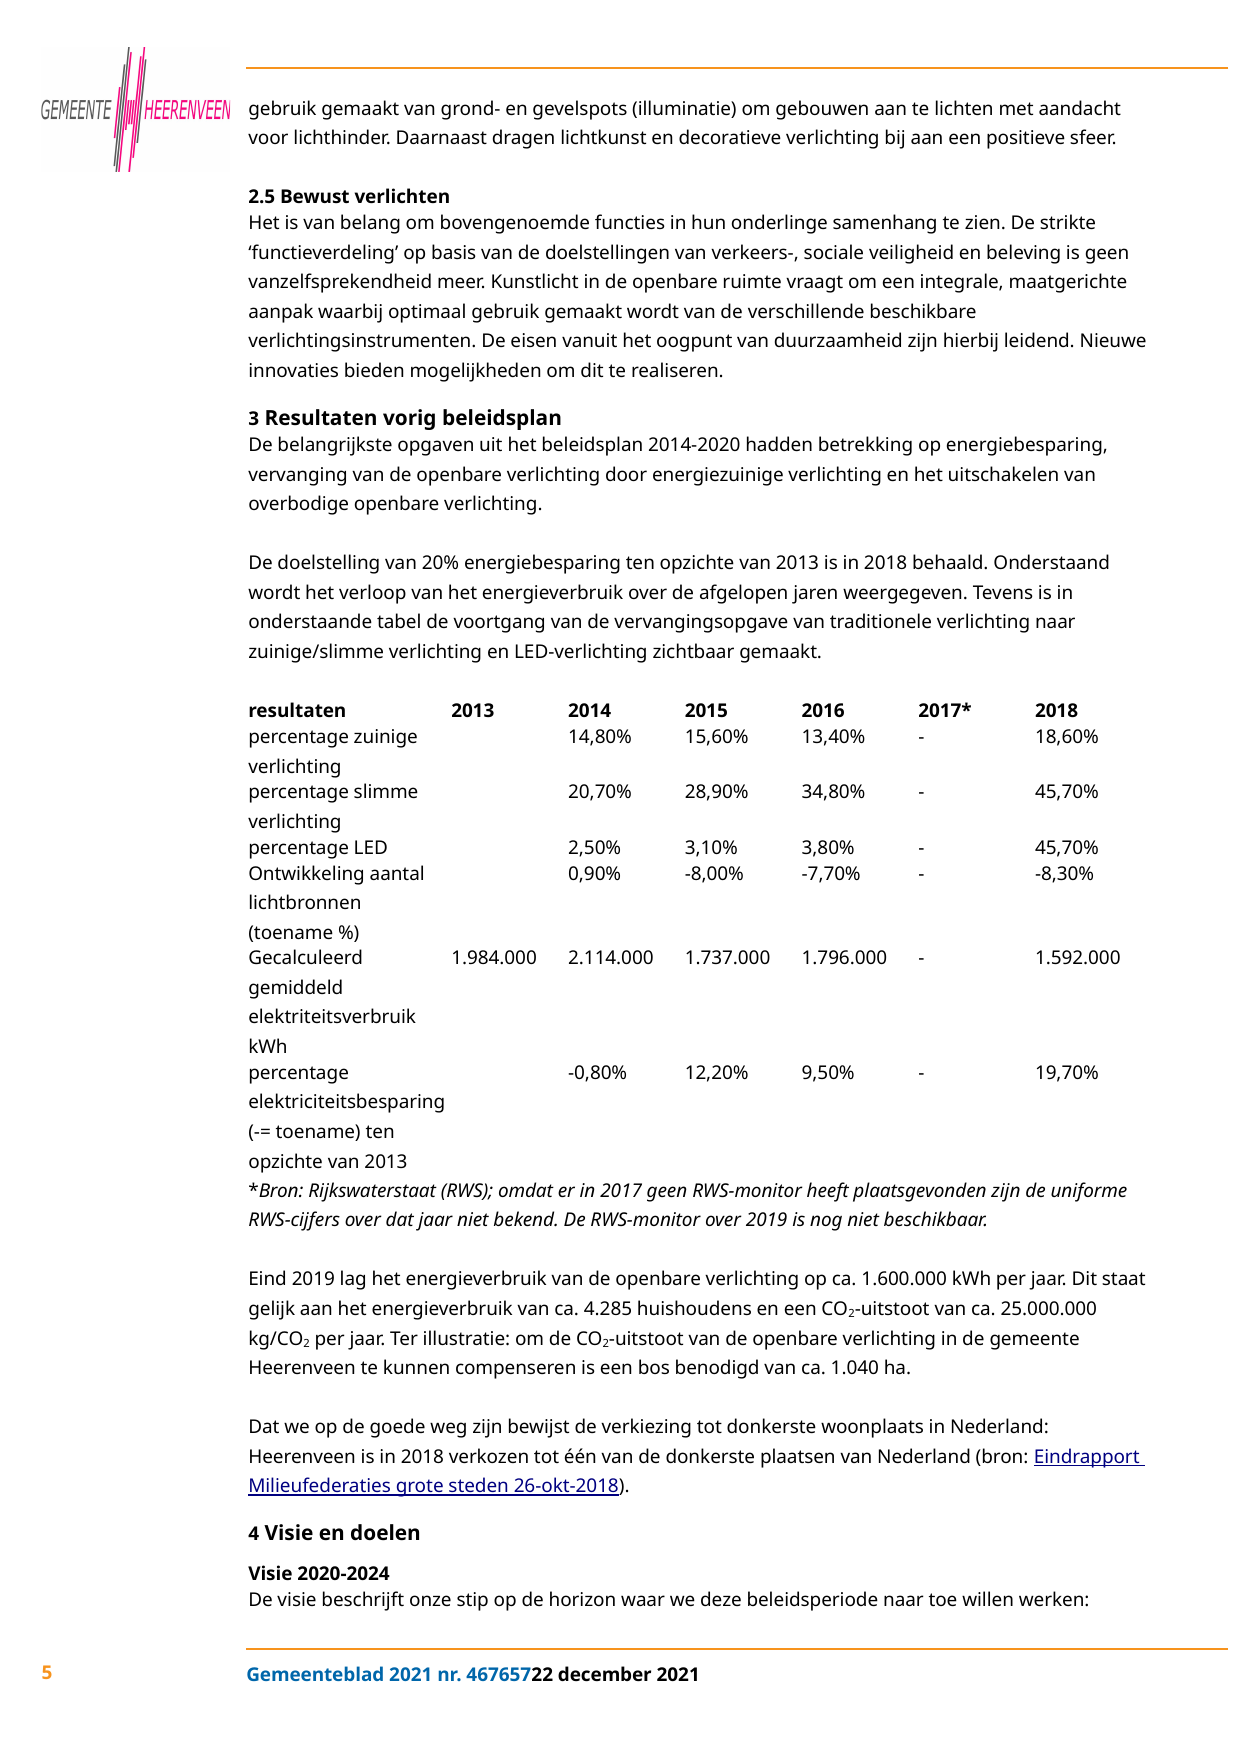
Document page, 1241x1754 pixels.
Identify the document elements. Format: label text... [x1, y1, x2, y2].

table_cell 3,80% [801, 834, 918, 860]
table_cell -0,80% [568, 1059, 684, 1173]
table_cell percentage LED [248, 834, 451, 860]
text De belangrijkste opgaven uit het beleidsplan 2014-2020 hadden betrekking op energiebesparing, vervanging van de openbare verlichting door energiezuinige verlichting en het uitschakelen van overbodige openbare verlichting. [248, 431, 1152, 516]
table_cell percentage elektriciteitsbesparing (-= toename) ten opzichte van 2013 [248, 1059, 451, 1173]
picture [41, 47, 231, 172]
table_cell 45,70% [1035, 834, 1152, 860]
table_cell 1.984.000 [451, 945, 568, 1059]
table_cell - [918, 945, 1035, 1059]
table_cell 20,70% [568, 779, 684, 834]
table_cell 1.737.000 [685, 945, 801, 1059]
text De visie beschrijft onze stip op de horizon waar we deze beleidsperiode naar toe willen werken: [248, 1586, 1152, 1612]
table_cell 2.114.000 [568, 945, 684, 1059]
table_header 2018 [1035, 698, 1152, 723]
table_cell 12,20% [685, 1059, 801, 1173]
table_cell 19,70% [1035, 1059, 1152, 1173]
table_header 2014 [568, 698, 684, 723]
table_cell - [918, 779, 1035, 834]
table_cell [451, 779, 568, 834]
table_cell 28,90% [685, 779, 801, 834]
table_cell - [918, 723, 1035, 779]
text Visie 2020-2024 [248, 1560, 1152, 1586]
table_cell 1.592.000 [1035, 945, 1152, 1059]
table_cell 14,80% [568, 723, 684, 779]
table_cell -7,70% [801, 860, 918, 944]
table_cell -8,00% [685, 860, 801, 944]
text 2.5 Bewust verlichten [248, 183, 1152, 209]
table_cell 15,60% [685, 723, 801, 779]
table_cell [451, 1059, 568, 1173]
table_cell -8,30% [1035, 860, 1152, 944]
table_cell 34,80% [801, 779, 918, 834]
table_cell 3,10% [685, 834, 801, 860]
table_header 2013 [451, 698, 568, 723]
table_cell percentage zuinige verlichting [248, 723, 451, 779]
table_cell - [918, 834, 1035, 860]
table_cell percentage slimme verlichting [248, 779, 451, 834]
table_cell Ontwikkeling aantal lichtbronnen (toename %) [248, 860, 451, 944]
table_cell 9,50% [801, 1059, 918, 1173]
table_cell 0,90% [568, 860, 684, 944]
table_header 2017* [918, 698, 1035, 723]
table_cell 18,60% [1035, 723, 1152, 779]
text Dat we op de goede weg zijn bewijst de verkiezing tot donkerste woonplaats in Nederland: Heerenveen is in 2018 verkozen tot één van de donkerste plaatsen van Nederland (bron: Eindrapport Milieufederaties grote steden 26-okt-2018). [248, 1413, 1152, 1498]
text gebruik gemaakt van grond- en gevelspots (illuminatie) om gebouwen aan te lichten met aandacht voor lichthinder. Daarnaast dragen lichtkunst en decoratieve verlichting bij aan een positieve sfeer. [248, 95, 1152, 150]
text 4 Visie en doelen [248, 1518, 1152, 1547]
table_cell - [918, 1059, 1035, 1173]
table_cell [451, 834, 568, 860]
table_cell Gecalculeerd gemiddeld elektriteitsverbruik kWh [248, 945, 451, 1059]
table_cell - [918, 860, 1035, 944]
table_cell [451, 860, 568, 944]
table_cell 1.796.000 [801, 945, 918, 1059]
text Het is van belang om bovengenoemde functies in hun onderlinge samenhang te zien. De strikte ‘functieverdeling’ op basis van de doelstellingen van verkeers-, sociale veiligheid en beleving is geen vanzelfsprekendheid meer. Kunstlicht in de openbare ruimte vraagt om een integrale, maatgerichte aanpak waarbij optimaal gebruik gemaakt wordt van de verschillende beschikbare verlichtingsinstrumenten. De eisen vanuit het oogpunt van duurzaamheid zijn hierbij leidend. Nieuwe innovaties bieden mogelijkheden om dit te realiseren. [248, 209, 1152, 383]
table_header resultaten [248, 698, 451, 723]
table_cell [451, 723, 568, 779]
text Eind 2019 lag het energieverbruik van de openbare verlichting op ca. 1.600.000 kWh per jaar. Dit staat gelijk aan het energieverbruik van ca. 4.285 huishoudens en een CO2-uitstoot van ca. 25.000.000 kg/CO2 per jaar. Ter illustratie: om de CO2-uitstoot van de openbare verlichting in de gemeente Heerenveen te kunnen compenseren is een bos benodigd van ca. 1.040 ha. [248, 1266, 1152, 1380]
text De doelstelling van 20% energiebesparing ten opzichte van 2013 is in 2018 behaald. Onderstaand wordt het verloop van het energieverbruik over de afgelopen jaren weergegeven. Tevens is in onderstaande tabel de voortgang van de vervangingsopgave van traditionele verlichting naar zuinige/slimme verlichting en LED-verlichting zichtbaar gemaakt. [248, 549, 1152, 664]
table_cell 13,40% [801, 723, 918, 779]
table_cell 45,70% [1035, 779, 1152, 834]
text *Bron: Rijkswaterstaat (RWS); omdat er in 2017 geen RWS-monitor heeft plaatsgevonden zijn de uniforme RWS-cijfers over dat jaar niet bekend. De RWS-monitor over 2019 is nog niet beschikbaar. [248, 1177, 1152, 1232]
table_header 2016 [801, 698, 918, 723]
text 3 Resultaten vorig beleidsplan [248, 403, 1152, 431]
table_cell 2,50% [568, 834, 684, 860]
table_header 2015 [685, 698, 801, 723]
